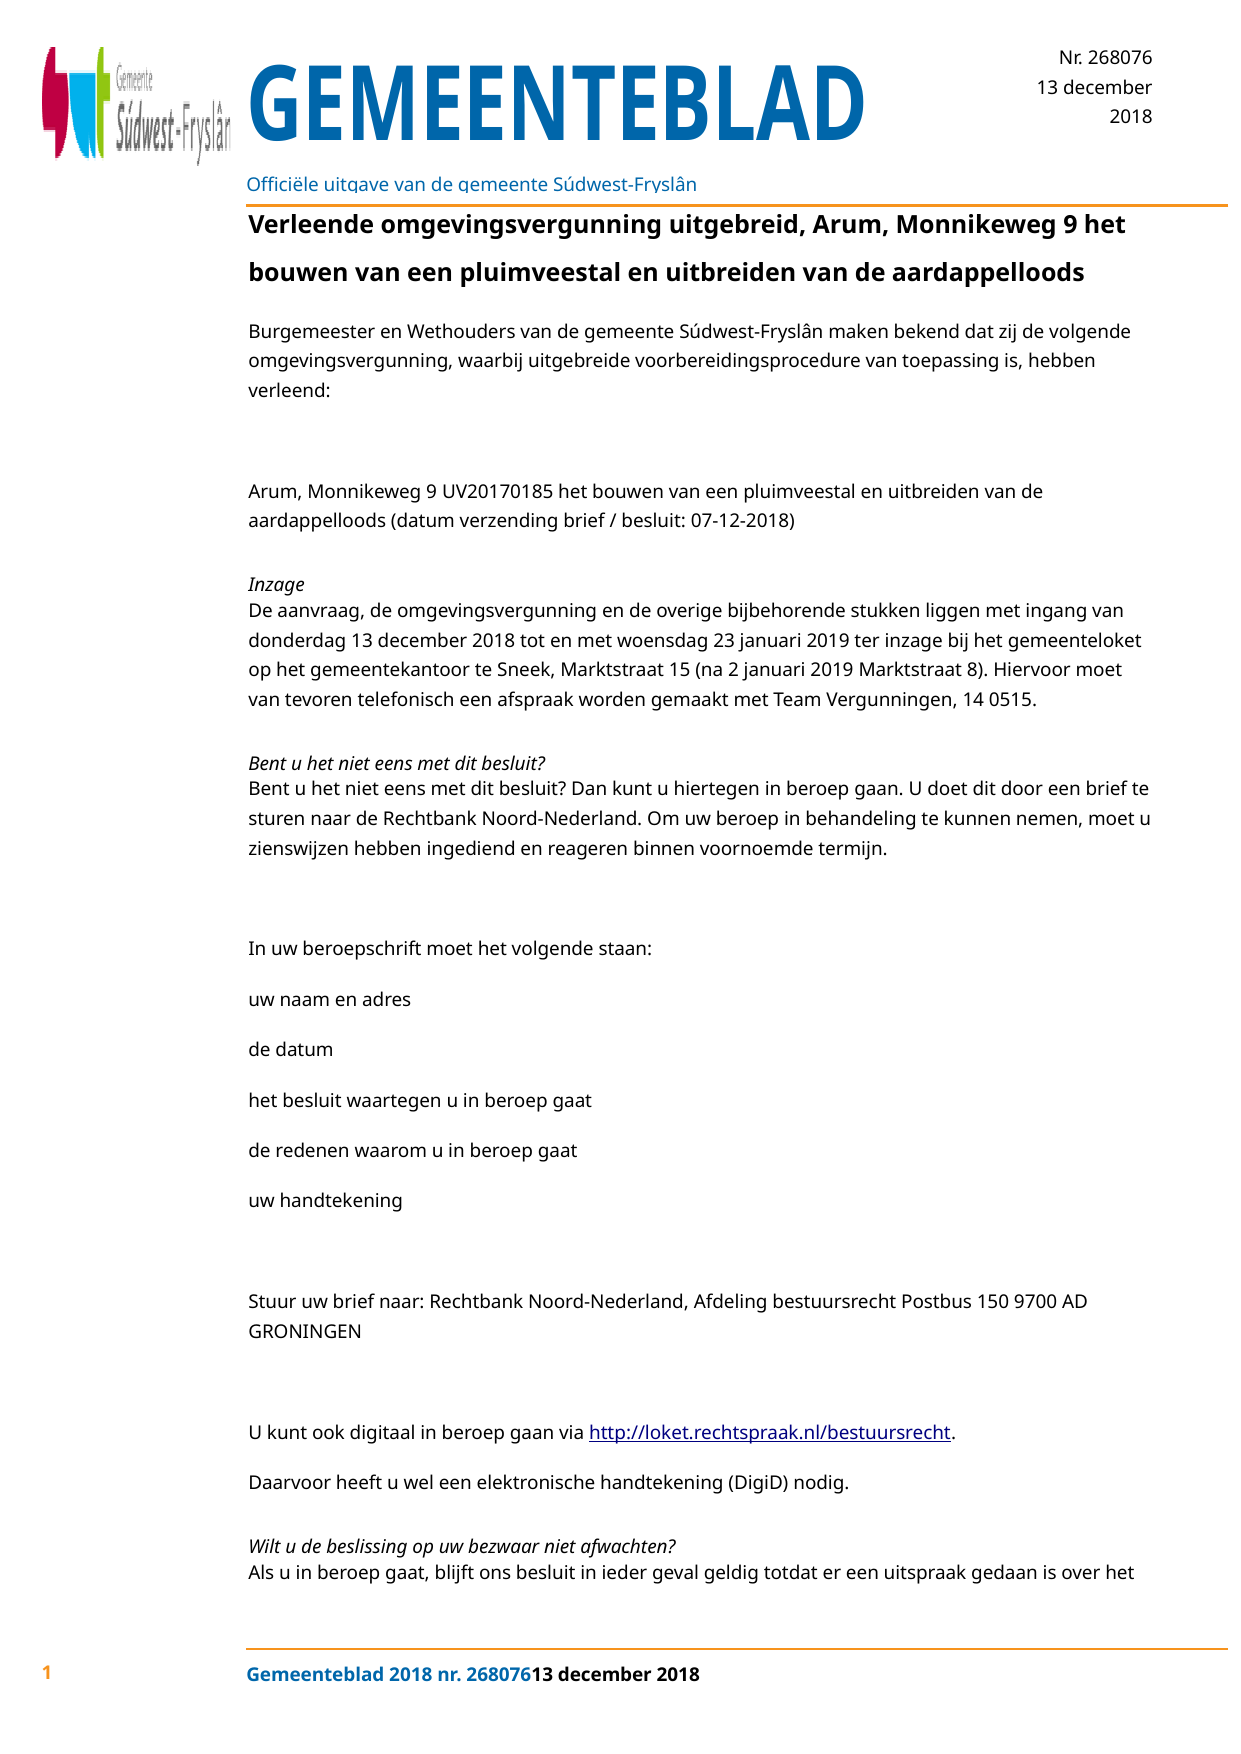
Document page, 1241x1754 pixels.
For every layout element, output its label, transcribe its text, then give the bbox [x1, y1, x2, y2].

text uw handtekening [248, 1188, 1152, 1213]
text Stuur uw brief naar: Rechtbank Noord-Nederland, Afdeling bestuursrecht Postbus 150 9700 AD GRONINGEN [248, 1288, 1152, 1344]
text de datum [248, 1036, 1152, 1062]
text Burgemeester en Wethouders van de gemeente Súdwest-Fryslân maken bekend dat zij de volgende omgevingsvergunning, waarbij uitgebreide voorbereidingsprocedure van toepassing is, hebben verleend: [248, 318, 1152, 403]
text Wilt u de beslissing op uw bezwaar niet afwachten? [248, 1533, 1152, 1559]
picture [41, 47, 231, 172]
text In uw beroepschrift moet het volgende staan: [248, 936, 1152, 961]
text Arum, Monnikeweg 9 UV20170185 het bouwen van een pluimveestal en uitbreiden van de aardappelloods (datum verzending brief / besluit: 07-12-2018) [248, 478, 1152, 533]
text Bent u het niet eens met dit besluit? [248, 750, 1152, 776]
text het besluit waartegen u in beroep gaat [248, 1087, 1152, 1113]
text uw naam en adres [248, 986, 1152, 1012]
text Inzage [248, 571, 1152, 597]
text Bent u het niet eens met dit besluit? Dan kunt u hiertegen in beroep gaan. U doet dit door een brief te sturen naar de Rechtbank Noord-Nederland. Om uw beroep in behandeling te kunnen nemen, moet u zienswijzen hebben ingediend en reageren binnen voornoemde termijn. [248, 776, 1152, 861]
text Als u in beroep gaat, blijft ons besluit in ieder geval geldig totdat er een uitspraak gedaan is over het [248, 1559, 1152, 1585]
text de redenen waarom u in beroep gaat [248, 1137, 1152, 1163]
text De aanvraag, de omgevingsvergunning en de overige bijbehorende stukken liggen met ingang van donderdag 13 december 2018 tot en met woensdag 23 januari 2019 ter inzage bij het gemeenteloket op het gemeentekantoor te Sneek, Marktstraat 15 (na 2 januari 2019 Marktstraat 8). Hiervoor moet van tevoren telefonisch een afspraak worden gemaakt met Team Vergunningen, 14 0515. [248, 597, 1152, 712]
text Verleende omgevingsvergunning uitgebreid, Arum, Monnikeweg 9 het bouwen van een pluimveestal en uitbreiden van de aardappelloods [248, 207, 1152, 288]
text U kunt ook digitaal in beroep gaan via http://loket.rechtspraak.nl/bestuursrecht. [248, 1419, 1152, 1445]
text Daarvoor heeft u wel een elektronische handtekening (DigiD) nodig. [248, 1469, 1152, 1495]
